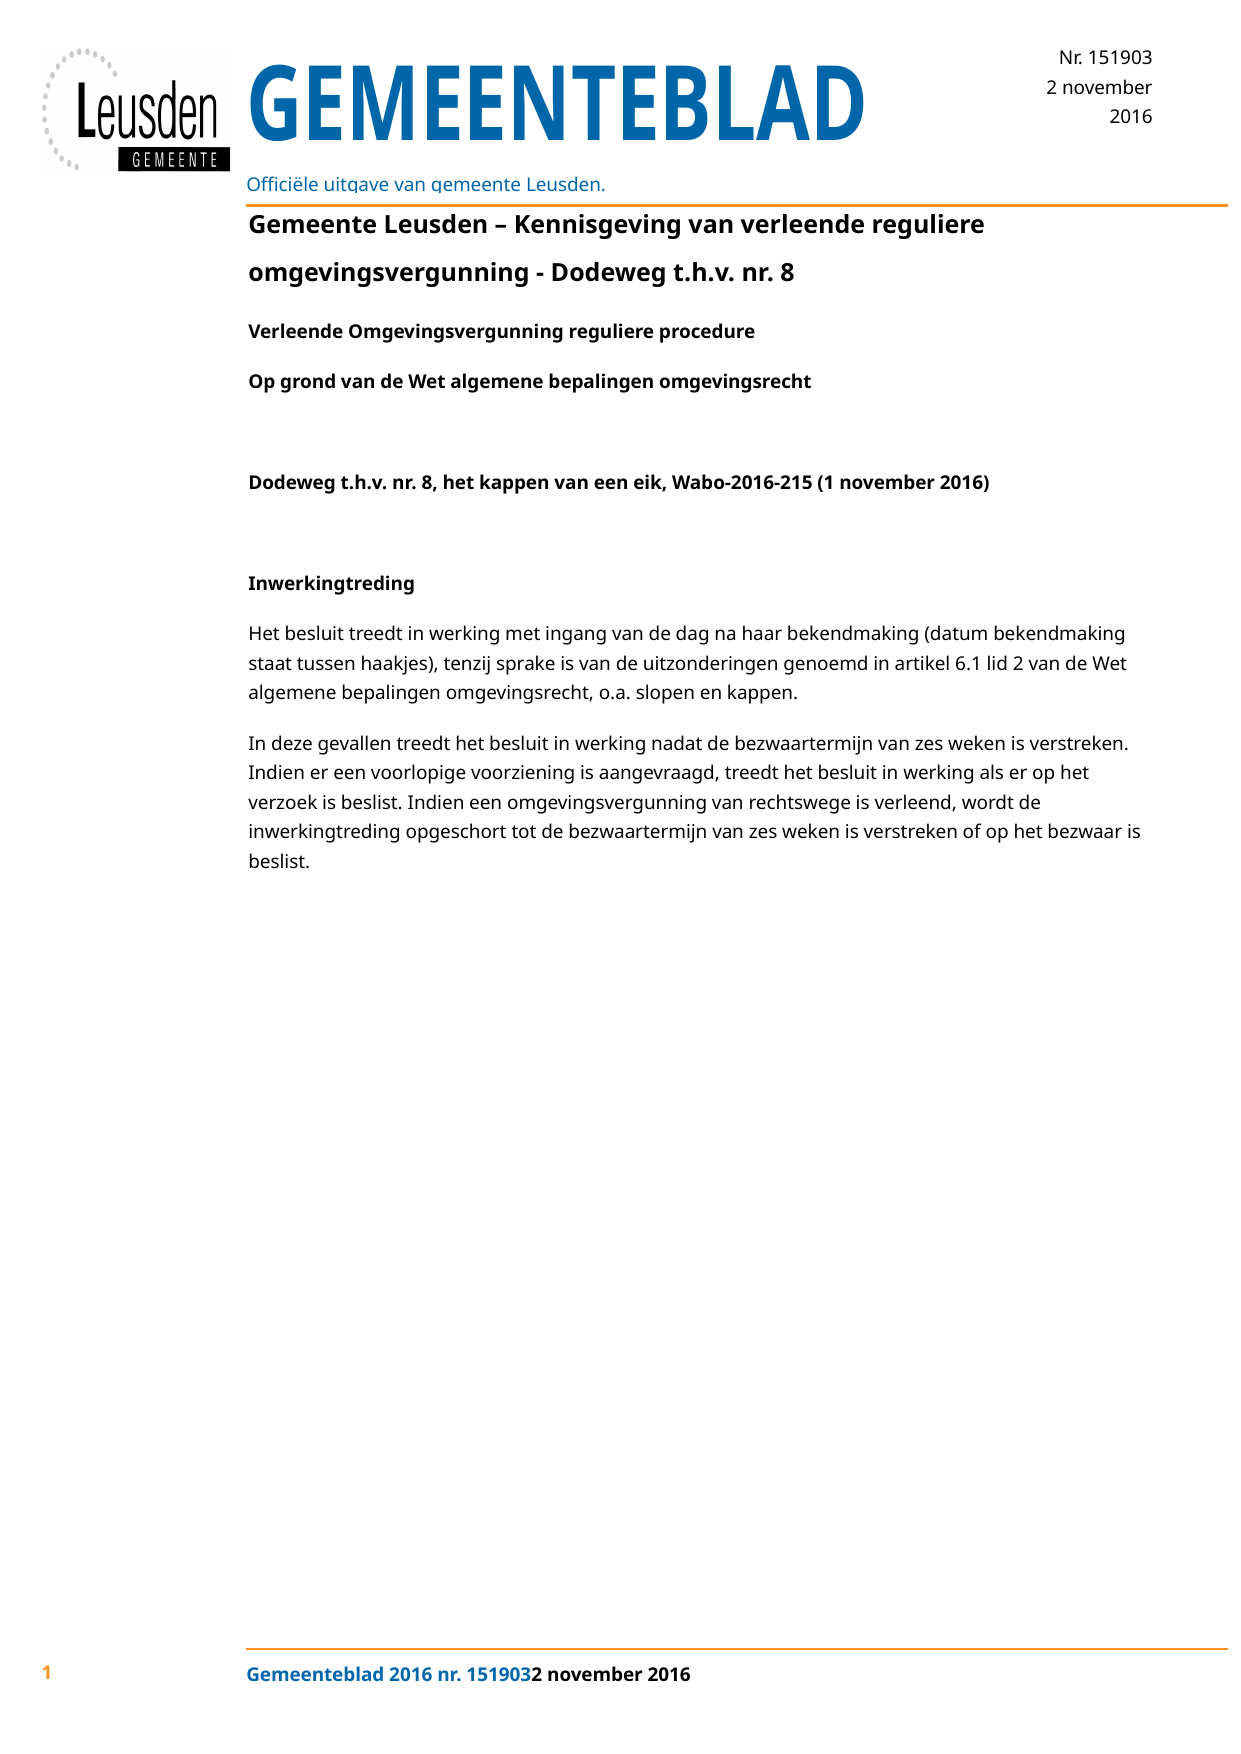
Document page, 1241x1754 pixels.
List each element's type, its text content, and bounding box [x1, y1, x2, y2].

text Het besluit treedt in werking met ingang van de dag na haar bekendmaking (datum bekendmaking staat tussen haakjes), tenzij sprake is van de uitzonderingen genoemd in artikel 6.1 lid 2 van de Wet algemene bepalingen omgevingsrecht, o.a. slopen en kappen. [248, 620, 1152, 705]
text Inwerkingtreding [248, 570, 1152, 596]
text In deze gevallen treedt het besluit in werking nadat de bezwaartermijn van zes weken is verstreken. Indien er een voorlopige voorziening is aangevraagd, treedt het besluit in werking als er op het verzoek is beslist. Indien een omgevingsvergunning van rechtswege is verleend, wordt de inwerkingtreding opgeschort tot de bezwaartermijn van zes weken is verstreken of op het bezwaar is beslist. [248, 730, 1152, 874]
text Verleende Omgevingsvergunning reguliere procedure [248, 318, 1152, 344]
text Dodeweg t.h.v. nr. 8, het kappen van een eik, Wabo-2016-215 (1 november 2016) [248, 469, 1152, 495]
text Op grond van de Wet algemene bepalingen omgevingsrecht [248, 368, 1152, 394]
text Gemeente Leusden – Kennisgeving van verleende reguliere omgevingsvergunning - Dodeweg t.h.v. nr. 8 [248, 207, 1152, 288]
picture [41, 47, 231, 172]
